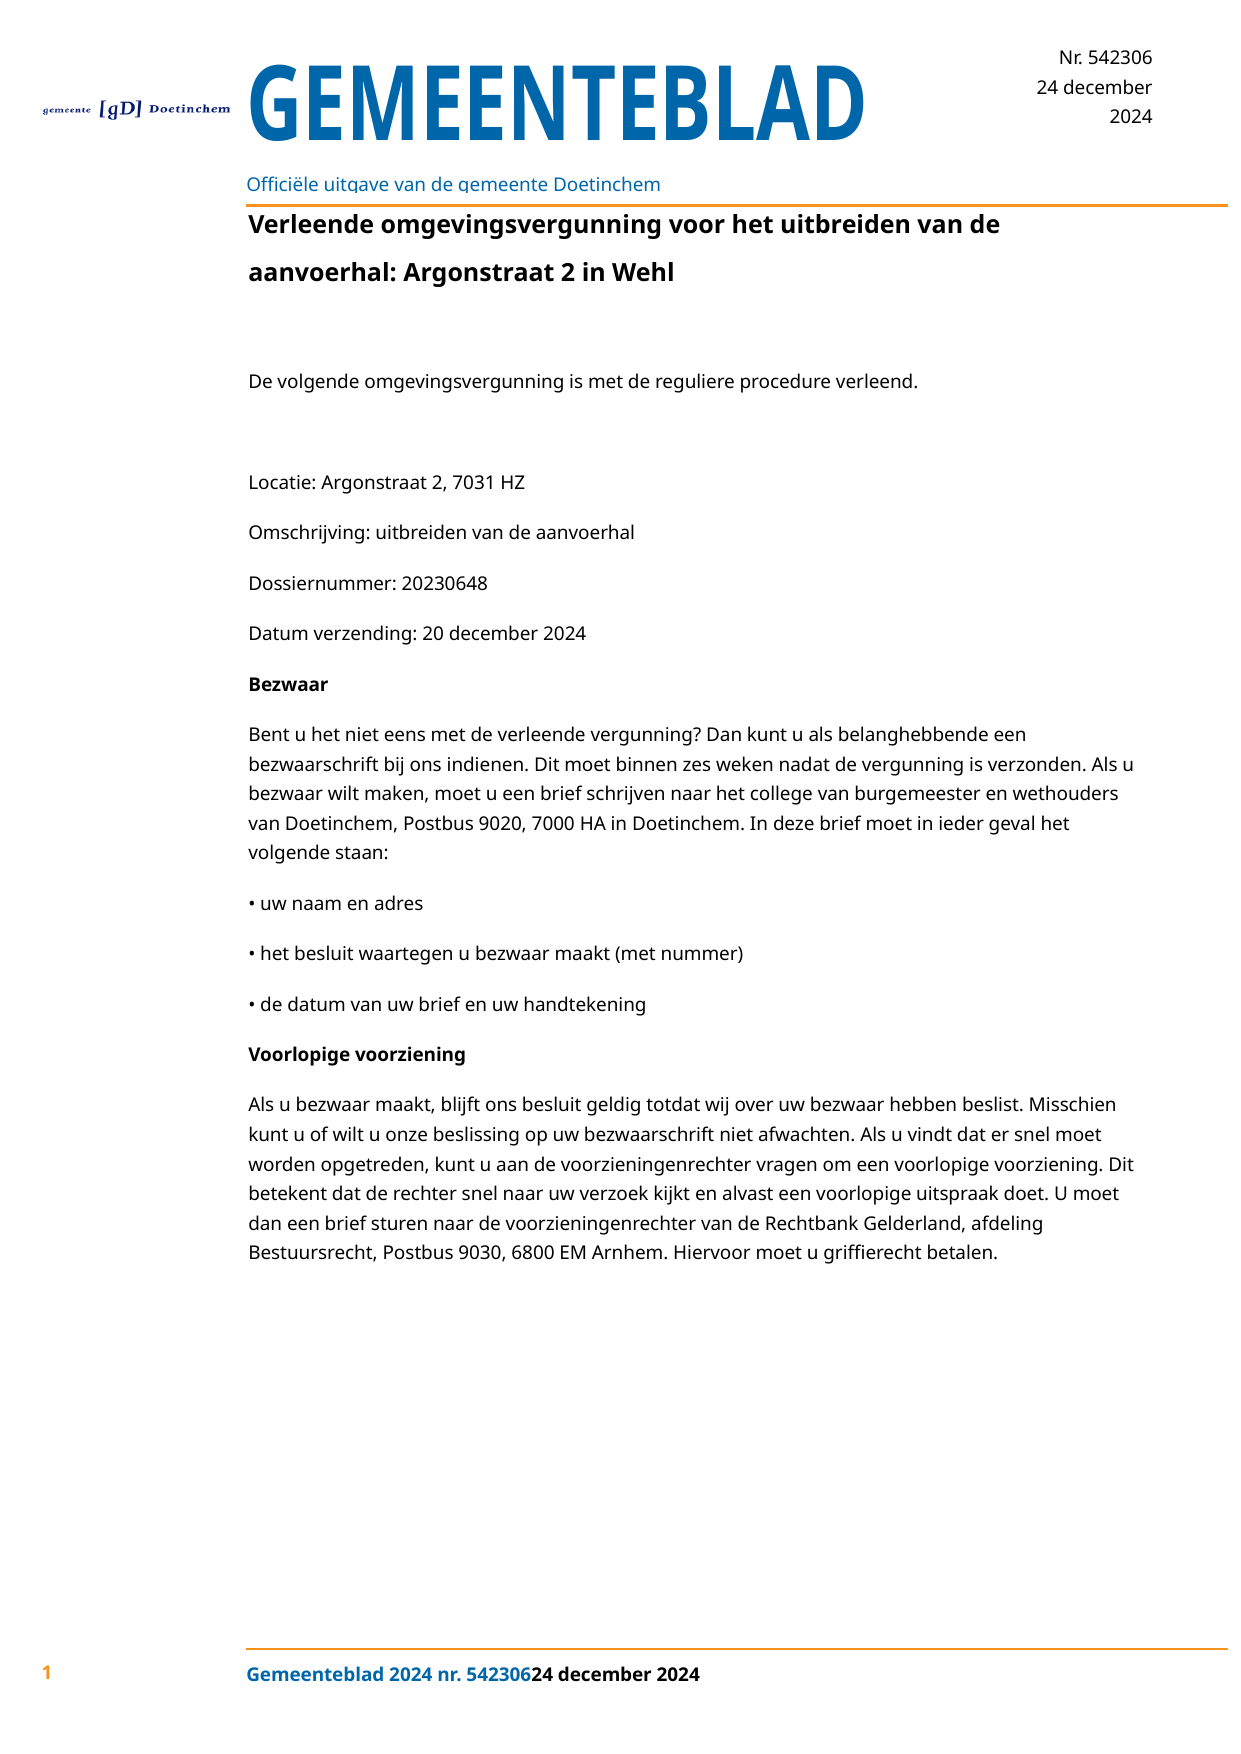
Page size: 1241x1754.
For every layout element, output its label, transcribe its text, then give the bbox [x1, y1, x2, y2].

text Als u bezwaar maakt, blijft ons besluit geldig totdat wij over uw bezwaar hebben beslist. Misschien kunt u of wilt u onze beslissing op uw bezwaarschrift niet afwachten. Als u vindt dat er snel moet worden opgetreden, kunt u aan de voorzieningenrechter vragen om een voorlopige voorziening. Dit betekent dat de rechter snel naar uw verzoek kijkt en alvast een voorlopige uitspraak doet. U moet dan een brief sturen naar de voorzieningenrechter van de Rechtbank Gelderland, afdeling Bestuursrecht, Postbus 9030, 6800 EM Arnhem. Hiervoor moet u griffierecht betalen. [248, 1092, 1152, 1265]
text De volgende omgevingsvergunning is met de reguliere procedure verleend. [248, 368, 1152, 394]
text Verleende omgevingsvergunning voor het uitbreiden van de aanvoerhal: Argonstraat 2 in Wehl [248, 207, 1152, 288]
text Bezwaar [248, 671, 1152, 697]
text • uw naam en adres [248, 890, 1152, 916]
text Dossiernummer: 20230648 [248, 570, 1152, 596]
text Locatie: Argonstraat 2, 7031 HZ [248, 469, 1152, 495]
text Bent u het niet eens met de verleende vergunning? Dan kunt u als belanghebbende een bezwaarschrift bij ons indienen. Dit moet binnen zes weken nadat de vergunning is verzonden. Als u bezwaar wilt maken, moet u een brief schrijven naar het college van burgemeester en wethouders van Doetinchem, Postbus 9020, 7000 HA in Doetinchem. In deze brief moet in ieder geval het volgende staan: [248, 721, 1152, 865]
text Datum verzending: 20 december 2024 [248, 620, 1152, 646]
text Omschrijving: uitbreiden van de aanvoerhal [248, 519, 1152, 545]
text • het besluit waartegen u bezwaar maakt (met nummer) [248, 940, 1152, 966]
text Voorlopige voorziening [248, 1041, 1152, 1067]
text • de datum van uw brief en uw handtekening [248, 991, 1152, 1017]
picture [41, 47, 231, 172]
